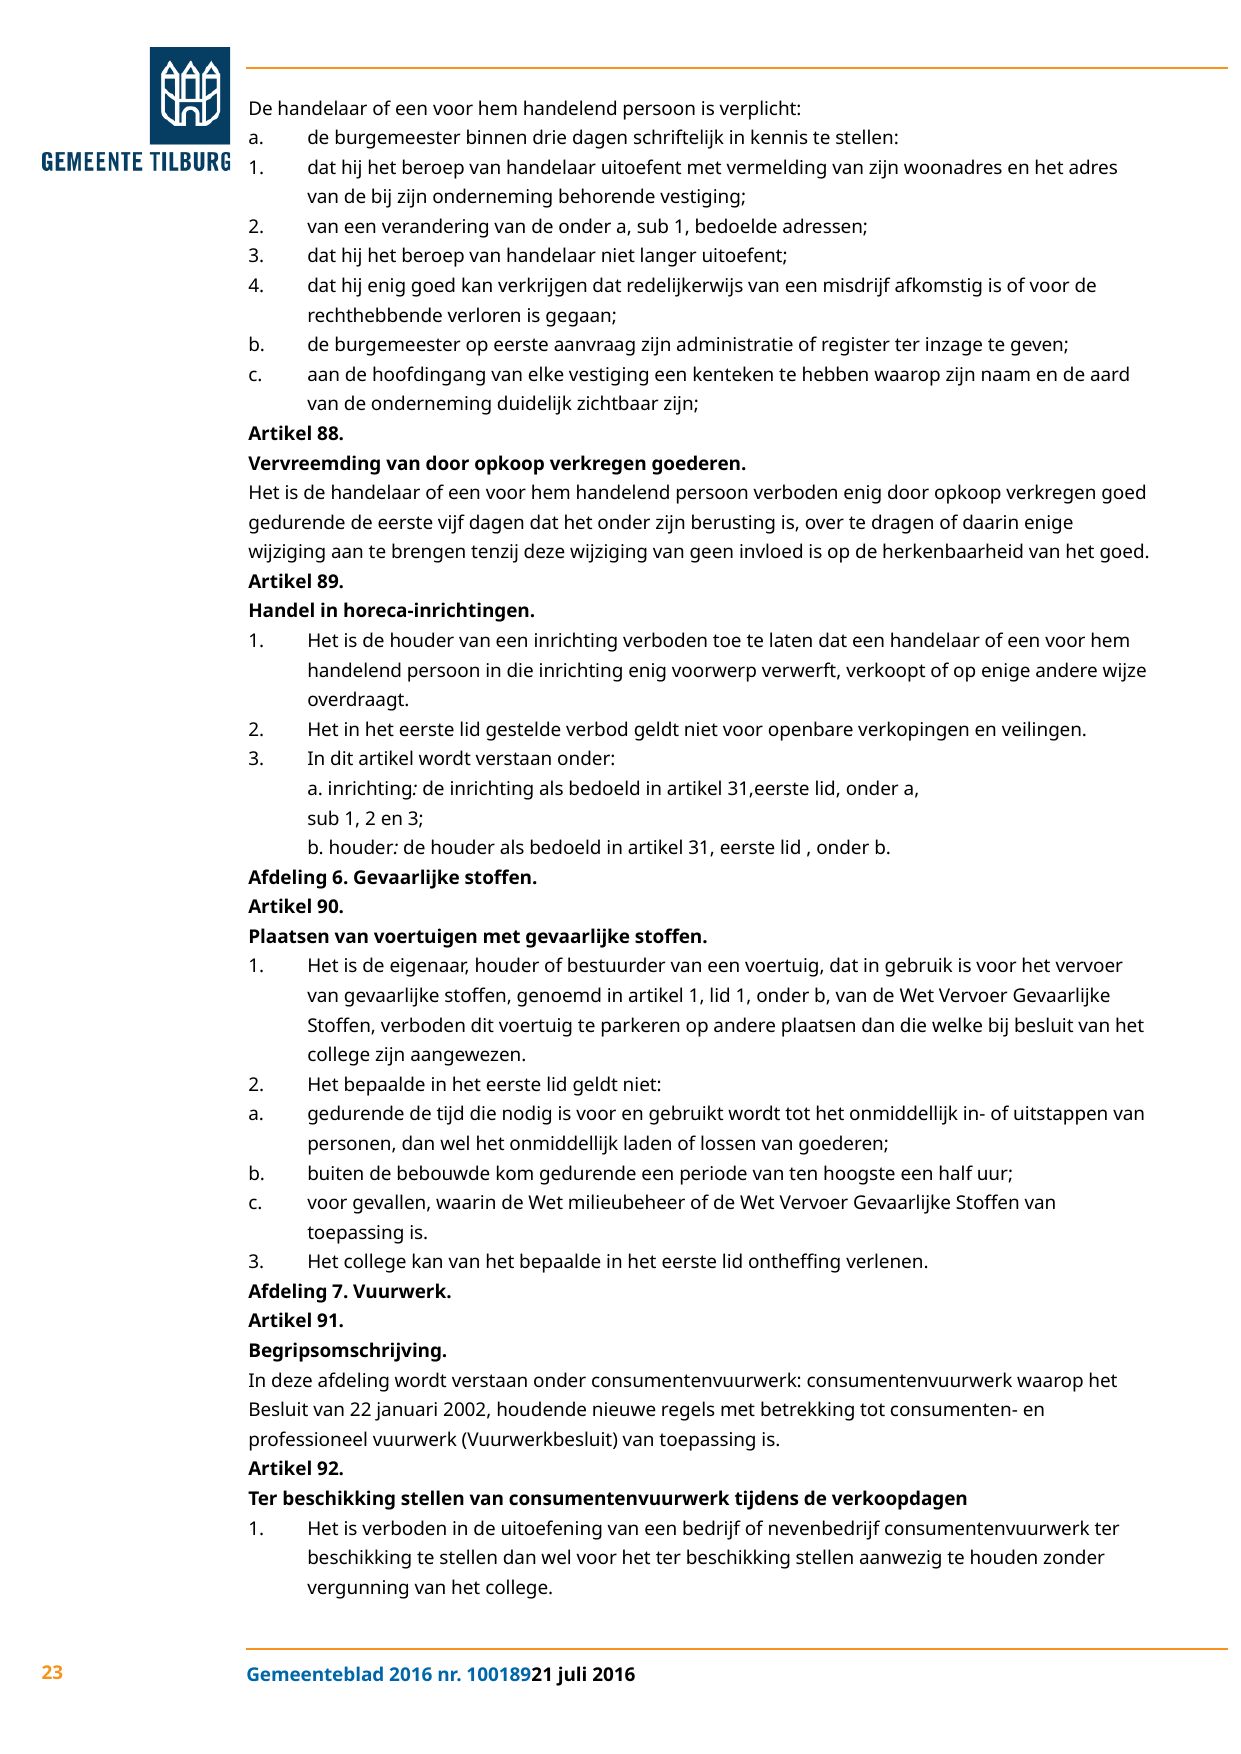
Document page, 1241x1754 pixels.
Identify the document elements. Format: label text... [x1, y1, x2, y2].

text Afdeling 7. Vuurwerk. [248, 1278, 1152, 1304]
picture [41, 47, 231, 172]
text Het is de handelaar of een voor hem handelend persoon verboden enig door opkoop verkregen goed gedurende de eerste vijf dagen dat het onder zijn berusting is, over te dragen of daarin enige wijziging aan te brengen tenzij deze wijziging van geen invloed is op de herkenbaarheid van het goed. [248, 479, 1152, 564]
text Vervreemding van door opkoop verkregen goederen. [248, 450, 1152, 476]
list buiten de bebouwde kom gedurende een periode van ten hoogste een half uur; [248, 1160, 1152, 1186]
list Het college kan van het bepaalde in het eerste lid ontheffing verlenen. [248, 1248, 1152, 1274]
list a. inrichting: de inrichting als bedoeld in artikel 31,eerste lid, onder a, [248, 775, 1152, 801]
text Artikel 90. [248, 893, 1152, 919]
text De handelaar of een voor hem handelend persoon is verplicht: [248, 95, 1152, 121]
text Ter beschikking stellen van consumentenvuurwerk tijdens de verkoopdagen [248, 1485, 1152, 1511]
text Artikel 89. [248, 568, 1152, 594]
list b. houder: de houder als bedoeld in artikel 31, eerste lid , onder b. [248, 834, 1152, 860]
list voor gevallen, waarin de Wet milieubeheer of de Wet Vervoer Gevaarlijke Stoffen van toepassing is. [248, 1189, 1152, 1245]
list dat hij enig goed kan verkrijgen dat redelijkerwijs van een misdrijf afkomstig is of voor de rechthebbende verloren is gegaan; [248, 272, 1152, 328]
list gedurende de tijd die nodig is voor en gebruikt wordt tot het onmiddellijk in- of uitstappen van personen, dan wel het onmiddellijk laden of lossen van goederen; [248, 1101, 1152, 1156]
text Handel in horeca-inrichtingen. [248, 598, 1152, 623]
text In deze afdeling wordt verstaan onder consumentenvuurwerk: consumentenvuurwerk waarop het Besluit van 22 januari 2002, houdende nieuwe regels met betrekking tot consumenten- en professioneel vuurwerk (Vuurwerkbesluit) van toepassing is. [248, 1367, 1152, 1452]
list Het bepaalde in het eerste lid geldt niet: [248, 1071, 1152, 1097]
list Het is verboden in de uitoefening van een bedrijf of nevenbedrijf consumentenvuurwerk ter beschikking te stellen dan wel voor het ter beschikking stellen aanwezig te houden zonder vergunning van het college. [248, 1515, 1152, 1600]
text Artikel 92. [248, 1456, 1152, 1481]
list In dit artikel wordt verstaan onder: [248, 746, 1152, 771]
list sub 1, 2 en 3; [248, 805, 1152, 831]
list Het in het eerste lid gestelde verbod geldt niet voor openbare verkopingen en veilingen. [248, 716, 1152, 742]
list aan de hoofdingang van elke vestiging een kenteken te hebben waarop zijn naam en de aard van de onderneming duidelijk zichtbaar zijn; [248, 361, 1152, 416]
text Afdeling 6. Gevaarlijke stoffen. [248, 864, 1152, 890]
list van een verandering van de onder a, sub 1, bedoelde adressen; [248, 213, 1152, 239]
text Artikel 88. [248, 420, 1152, 446]
list de burgemeester op eerste aanvraag zijn administratie of register ter inzage te geven; [248, 331, 1152, 357]
list Het is de houder van een inrichting verboden toe te laten dat een handelaar of een voor hem handelend persoon in die inrichting enig voorwerp verwerft, verkoopt of op enige andere wijze overdraagt. [248, 627, 1152, 712]
list dat hij het beroep van handelaar uitoefent met vermelding van zijn woonadres en het adres van de bij zijn onderneming behorende vestiging; [248, 154, 1152, 209]
list Het is de eigenaar, houder of bestuurder van een voertuig, dat in gebruik is voor het vervoer van gevaarlijke stoffen, genoemd in artikel 1, lid 1, onder b, van de Wet Vervoer Gevaarlijke Stoffen, verboden dit voertuig te parkeren op andere plaatsen dan die welke bij besluit van het college zijn aangewezen. [248, 953, 1152, 1067]
list de burgemeester binnen drie dagen schriftelijk in kennis te stellen: [248, 124, 1152, 150]
text Plaatsen van voertuigen met gevaarlijke stoffen. [248, 923, 1152, 949]
list dat hij het beroep van handelaar niet langer uitoefent; [248, 243, 1152, 268]
text Begripsomschrijving. [248, 1337, 1152, 1363]
text Artikel 91. [248, 1308, 1152, 1333]
